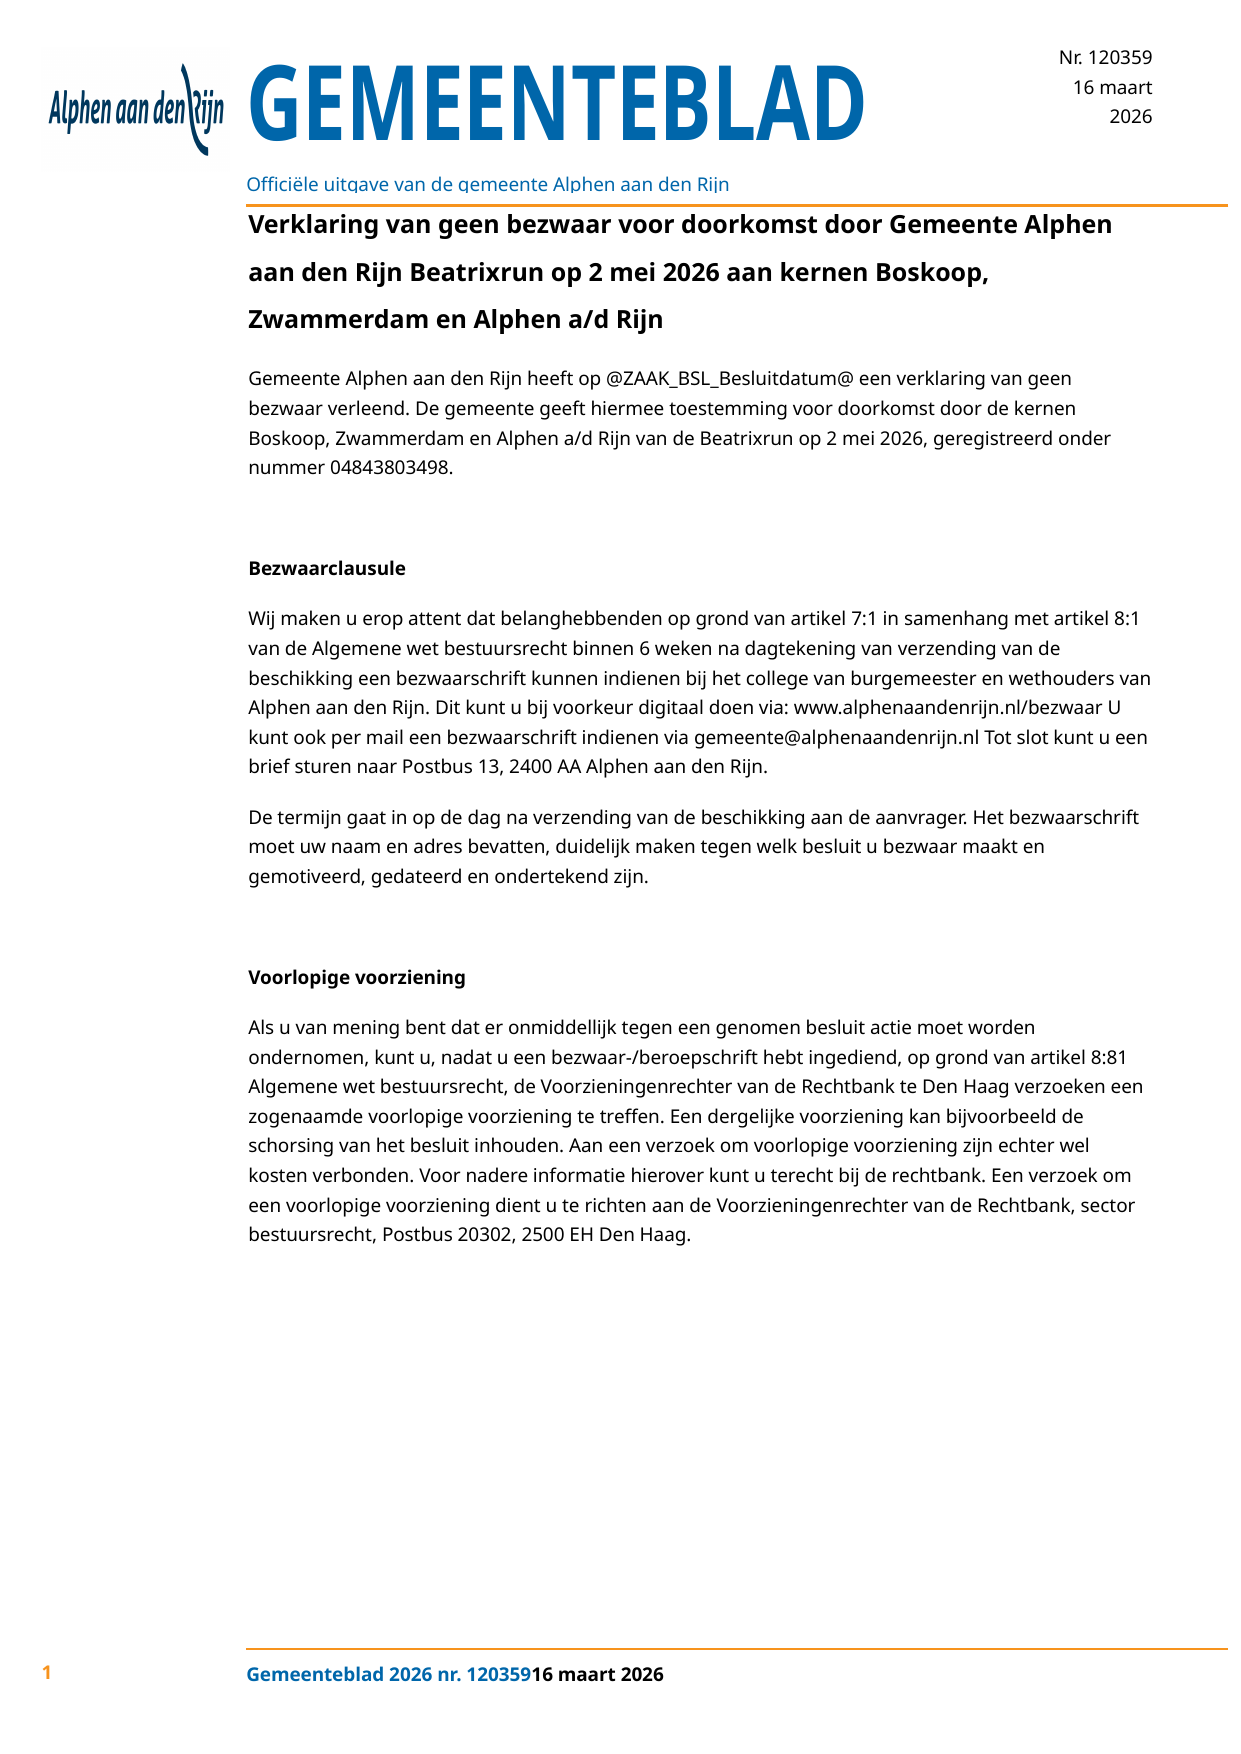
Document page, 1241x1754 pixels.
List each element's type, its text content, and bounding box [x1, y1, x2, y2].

text Verklaring van geen bezwaar voor doorkomst door Gemeente Alphen aan den Rijn Beatrixrun op 2 mei 2026 aan kernen Boskoop, Zwammerdam en Alphen a/d Rijn [248, 207, 1152, 336]
text Wij maken u erop attent dat belanghebbenden op grond van artikel 7:1 in samenhang met artikel 8:1 van de Algemene wet bestuursrecht binnen 6 weken na dagtekening van verzending van de beschikking een bezwaarschrift kunnen indienen bij het college van burgemeester en wethouders van Alphen aan den Rijn. Dit kunt u bij voorkeur digitaal doen via: www.alphenaandenrijn.nl/bezwaar U kunt ook per mail een bezwaarschrift indienen via gemeente@alphenaandenrijn.nl Tot slot kunt u een brief sturen naar Postbus 13, 2400 AA Alphen aan den Rijn. [248, 606, 1152, 779]
text Voorlopige voorziening [248, 964, 1152, 989]
text Bezwaarclausule [248, 555, 1152, 581]
picture [41, 47, 231, 172]
text Als u van mening bent dat er onmiddellijk tegen een genomen besluit actie moet worden ondernomen, kunt u, nadat u een bezwaar-/beroepschrift hebt ingediend, op grond van artikel 8:81 Algemene wet bestuursrecht, de Voorzieningenrechter van de Rechtbank te Den Haag verzoeken een zogenaamde voorlopige voorziening te treffen. Een dergelijke voorziening kan bijvoorbeeld de schorsing van het besluit inhouden. Aan een verzoek om voorlopige voorziening zijn echter wel kosten verbonden. Voor nadere informatie hierover kunt u terecht bij de rechtbank. Een verzoek om een voorlopige voorziening dient u te richten aan de Voorzieningenrechter van de Rechtbank, sector bestuursrecht, Postbus 20302, 2500 EH Den Haag. [248, 1014, 1152, 1247]
text De termijn gaat in op de dag na verzending van de beschikking aan de aanvrager. Het bezwaarschrift moet uw naam en adres bevatten, duidelijk maken tegen welk besluit u bezwaar maakt en gemotiveerd, gedateerd en ondertekend zijn. [248, 804, 1152, 889]
text Gemeente Alphen aan den Rijn heeft op @ZAAK_BSL_Besluitdatum@ een verklaring van geen bezwaar verleend. De gemeente geeft hiermee toestemming voor doorkomst door de kernen Boskoop, Zwammerdam en Alphen a/d Rijn van de Beatrixrun op 2 mei 2026, geregistreerd onder nummer 04843803498. [248, 366, 1152, 480]
